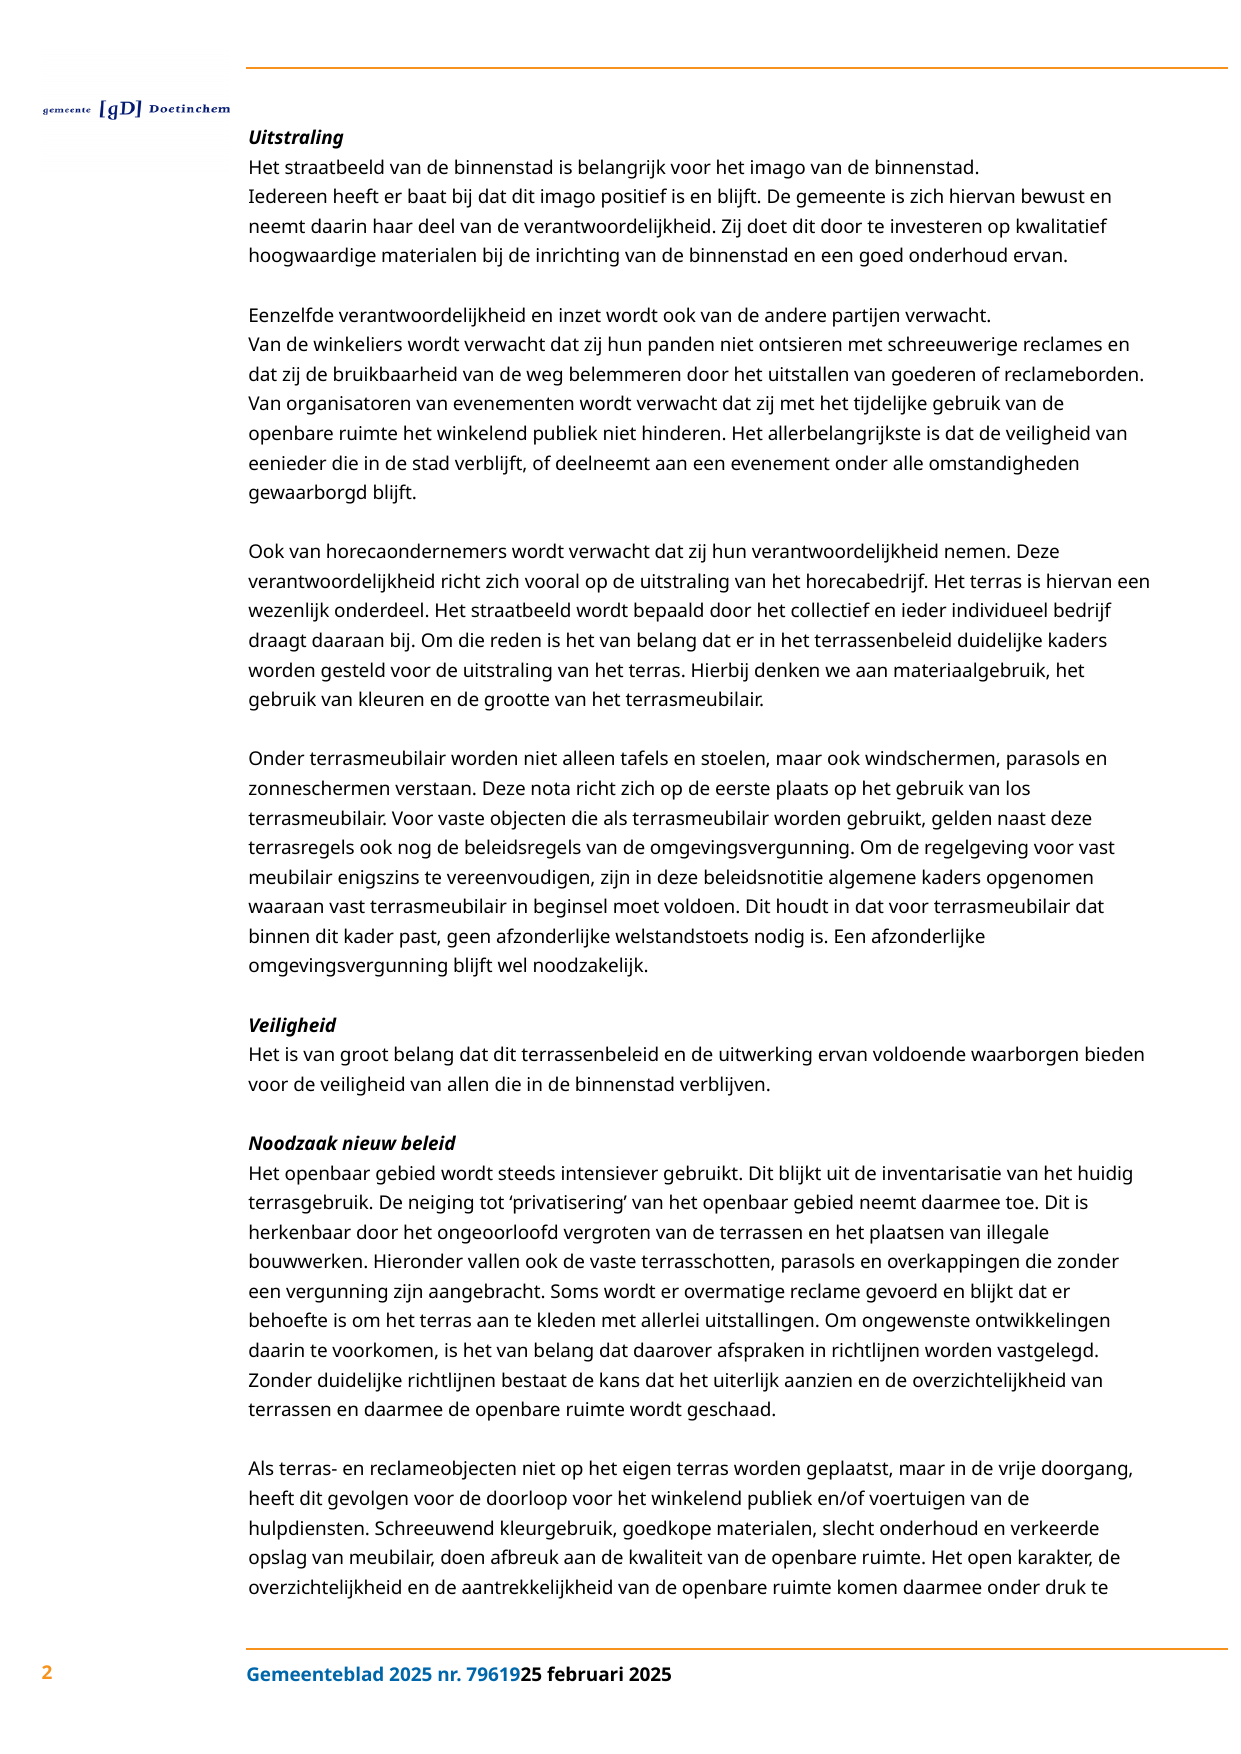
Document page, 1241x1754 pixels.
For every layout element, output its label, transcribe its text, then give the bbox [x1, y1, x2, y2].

text Veiligheid [248, 1012, 1152, 1038]
text Als terras- en reclameobjecten niet op het eigen terras worden geplaatst, maar in de vrije doorgang, heeft dit gevolgen voor de doorloop voor het winkelend publiek en/of voertuigen van de hulpdiensten. Schreeuwend kleurgebruik, goedkope materialen, slecht onderhoud en verkeerde opslag van meubilair, doen afbreuk aan de kwaliteit van de openbare ruimte. Het open karakter, de overzichtelijkheid en de aantrekkelijkheid van de openbare ruimte komen daarmee onder druk te [248, 1456, 1152, 1600]
text Ook van horecaondernemers wordt verwacht dat zij hun verantwoordelijkheid nemen. Deze verantwoordelijkheid richt zich vooral op de uitstraling van het horecabedrijf. Het terras is hiervan een wezenlijk onderdeel. Het straatbeeld wordt bepaald door het collectief en ieder individueel bedrijf draagt daaraan bij. Om die reden is het van belang dat er in het terrassenbeleid duidelijke kaders worden gesteld voor de uitstraling van het terras. Hierbij denken we aan materiaalgebruik, het gebruik van kleuren en de grootte van het terrasmeubilair. [248, 538, 1152, 712]
text Het straatbeeld van de binnenstad is belangrijk voor het imago van de binnenstad. [248, 154, 1152, 180]
text Onder terrasmeubilair worden niet alleen tafels en stoelen, maar ook windschermen, parasols en zonneschermen verstaan. Deze nota richt zich op de eerste plaats op het gebruik van los terrasmeubilair. Voor vaste objecten die als terrasmeubilair worden gebruikt, gelden naast deze terrasregels ook nog de beleidsregels van de omgevingsvergunning. Om de regelgeving voor vast meubilair enigszins te vereenvoudigen, zijn in deze beleidsnotitie algemene kaders opgenomen waaraan vast terrasmeubilair in beginsel moet voldoen. Dit houdt in dat voor terrasmeubilair dat binnen dit kader past, geen afzonderlijke welstandstoets nodig is. Een afzonderlijke omgevingsvergunning blijft wel noodzakelijk. [248, 746, 1152, 978]
text Van de winkeliers wordt verwacht dat zij hun panden niet ontsieren met schreeuwerige reclames en dat zij de bruikbaarheid van de weg belemmeren door het uitstallen van goederen of reclameborden. Van organisatoren van evenementen wordt verwacht dat zij met het tijdelijke gebruik van de openbare ruimte het winkelend publiek niet hinderen. Het allerbelangrijkste is dat de veiligheid van eenieder die in de stad verblijft, of deelneemt aan een evenement onder alle omstandigheden gewaarborgd blijft. [248, 331, 1152, 505]
text Uitstraling [248, 124, 1152, 150]
text Het is van groot belang dat dit terrassenbeleid en de uitwerking ervan voldoende waarborgen bieden voor de veiligheid van allen die in de binnenstad verblijven. [248, 1041, 1152, 1097]
text Het openbaar gebied wordt steeds intensiever gebruikt. Dit blijkt uit de inventarisatie van het huidig terrasgebruik. De neiging tot ‘privatisering’ van het openbaar gebied neemt daarmee toe. Dit is herkenbaar door het ongeoorloofd vergroten van de terrassen en het plaatsen van illegale bouwwerken. Hieronder vallen ook de vaste terrasschotten, parasols en overkappingen die zonder een vergunning zijn aangebracht. Soms wordt er overmatige reclame gevoerd en blijkt dat er behoefte is om het terras aan te kleden met allerlei uitstallingen. Om ongewenste ontwikkelingen daarin te voorkomen, is het van belang dat daarover afspraken in richtlijnen worden vastgelegd. Zonder duidelijke richtlijnen bestaat de kans dat het uiterlijk aanzien en de overzichtelijkheid van terrassen en daarmee de openbare ruimte wordt geschaad. [248, 1160, 1152, 1422]
text Noodzaak nieuw beleid [248, 1130, 1152, 1156]
text Iedereen heeft er baat bij dat dit imago positief is en blijft. De gemeente is zich hiervan bewust en neemt daarin haar deel van de verantwoordelijkheid. Zij doet dit door te investeren op kwalitatief hoogwaardige materialen bij de inrichting van de binnenstad en een goed onderhoud ervan. [248, 183, 1152, 268]
text Eenzelfde verantwoordelijkheid en inzet wordt ook van de andere partijen verwacht. [248, 302, 1152, 328]
picture [41, 47, 231, 172]
